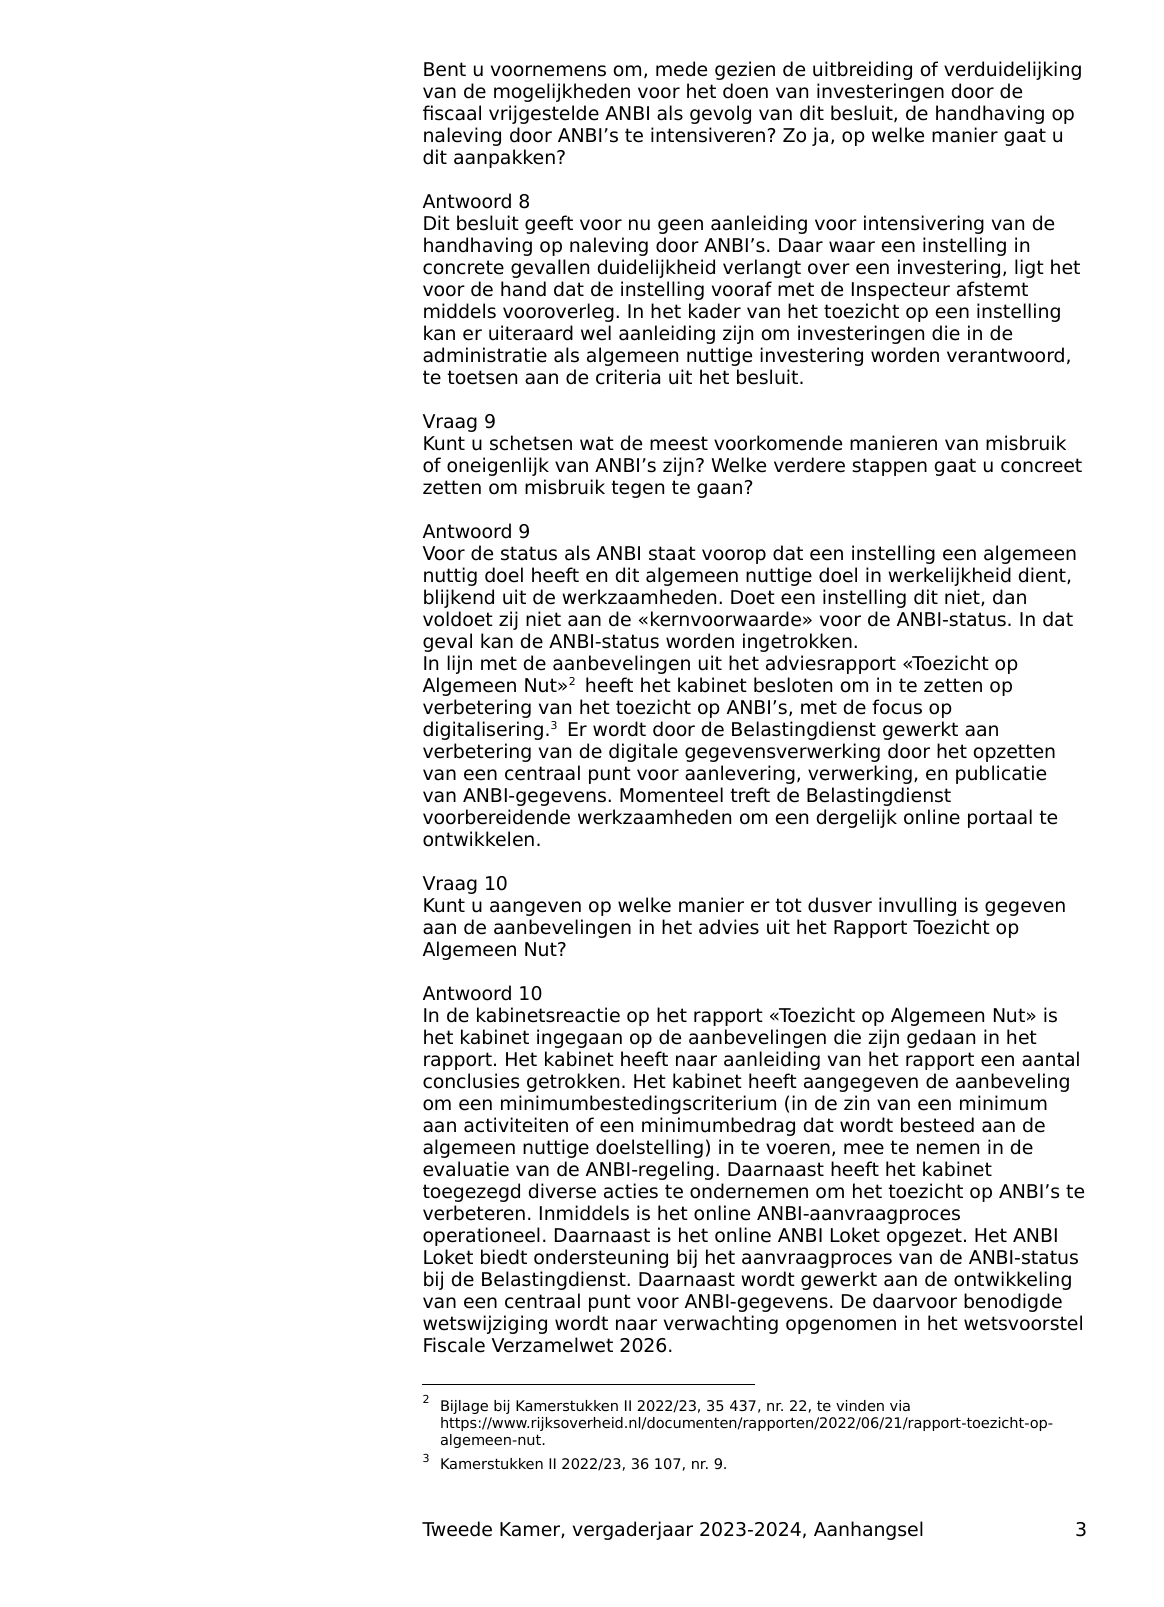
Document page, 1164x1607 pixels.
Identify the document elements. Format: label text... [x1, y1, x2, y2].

text Dit besluit geeft voor nu geen aanleiding voor intensivering van de handhaving op naleving door ANBI’s. Daar waar een instelling in concrete gevallen duidelijkheid verlangt over een investering, ligt het voor de hand dat de instelling vooraf met de Inspecteur afstemt middels vooroverleg. In het kader van het toezicht op een instelling kan er uiteraard wel aanleiding zijn om investeringen die in de administratie als algemeen nuttige investering worden verantwoord, te toetsen aan de criteria uit het besluit. [422, 213, 1087, 389]
text Vraag 10 [422, 873, 1087, 895]
text Kunt u aangeven op welke manier er tot dusver invulling is gegeven aan de aanbevelingen in het advies uit het Rapport Toezicht op Algemeen Nut? [422, 895, 1087, 961]
text Vraag 9 [422, 411, 1087, 433]
text Kamerstukken II 2022/23, 36 107, nr. 9. [422, 1452, 1087, 1474]
text In lijn met de aanbevelingen uit het adviesrapport «Toezicht op Algemeen Nut» heeft het kabinet besloten om in te zetten op verbetering van het toezicht op ANBI’s, met de focus op digitalisering. Er wordt door de Belastingdienst gewerkt aan verbetering van de digitale gegevensverwerking door het opzetten van een centraal punt voor aanlevering, verwerking, en publicatie van ANBI-gegevens. Momenteel treft de Belastingdienst voorbereidende werkzaamheden om een dergelijk online portaal te ontwikkelen. [422, 653, 1087, 851]
text Antwoord 8 [422, 191, 1087, 213]
text Antwoord 10 [422, 983, 1087, 1005]
text Bijlage bij Kamerstukken II 2022/23, 35 437, nr. 22, te vinden via https://www.rijksoverheid.nl/documenten/rapporten/2022/06/21/rapport-toezicht-op-algemeen-nut. [422, 1393, 1087, 1449]
text Bent u voornemens om, mede gezien de uitbreiding of verduidelijking van de mogelijkheden voor het doen van investeringen door de fiscaal vrijgestelde ANBI als gevolg van dit besluit, de handhaving op naleving door ANBI’s te intensiveren? Zo ja, op welke manier gaat u dit aanpakken? [422, 59, 1087, 169]
text Antwoord 9 [422, 521, 1087, 543]
text Voor de status als ANBI staat voorop dat een instelling een algemeen nuttig doel heeft en dit algemeen nuttige doel in werkelijkheid dient, blijkend uit de werkzaamheden. Doet een instelling dit niet, dan voldoet zij niet aan de «kernvoorwaarde» voor de ANBI-status. In dat geval kan de ANBI-status worden ingetrokken. [422, 543, 1087, 653]
text In de kabinetsreactie op het rapport «Toezicht op Algemeen Nut» is het kabinet ingegaan op de aanbevelingen die zijn gedaan in het rapport. Het kabinet heeft naar aanleiding van het rapport een aantal conclusies getrokken. Het kabinet heeft aangegeven de aanbeveling om een minimumbestedingscriterium (in de zin van een minimum aan activiteiten of een minimumbedrag dat wordt besteed aan de algemeen nuttige doelstelling) in te voeren, mee te nemen in de evaluatie van de ANBI-regeling. Daarnaast heeft het kabinet toegezegd diverse acties te ondernemen om het toezicht op ANBI’s te verbeteren. Inmiddels is het online ANBI-aanvraagproces operationeel. Daarnaast is het online ANBI Loket opgezet. Het ANBI Loket biedt ondersteuning bij het aanvraagproces van de ANBI-status bij de Belastingdienst. Daarnaast wordt gewerkt aan de ontwikkeling van een centraal punt voor ANBI-gegevens. De daarvoor benodigde wetswijziging wordt naar verwachting opgenomen in het wetsvoorstel Fiscale Verzamelwet 2026. [422, 1005, 1087, 1357]
text Kunt u schetsen wat de meest voorkomende manieren van misbruik of oneigenlijk van ANBI’s zijn? Welke verdere stappen gaat u concreet zetten om misbruik tegen te gaan? [422, 433, 1087, 499]
